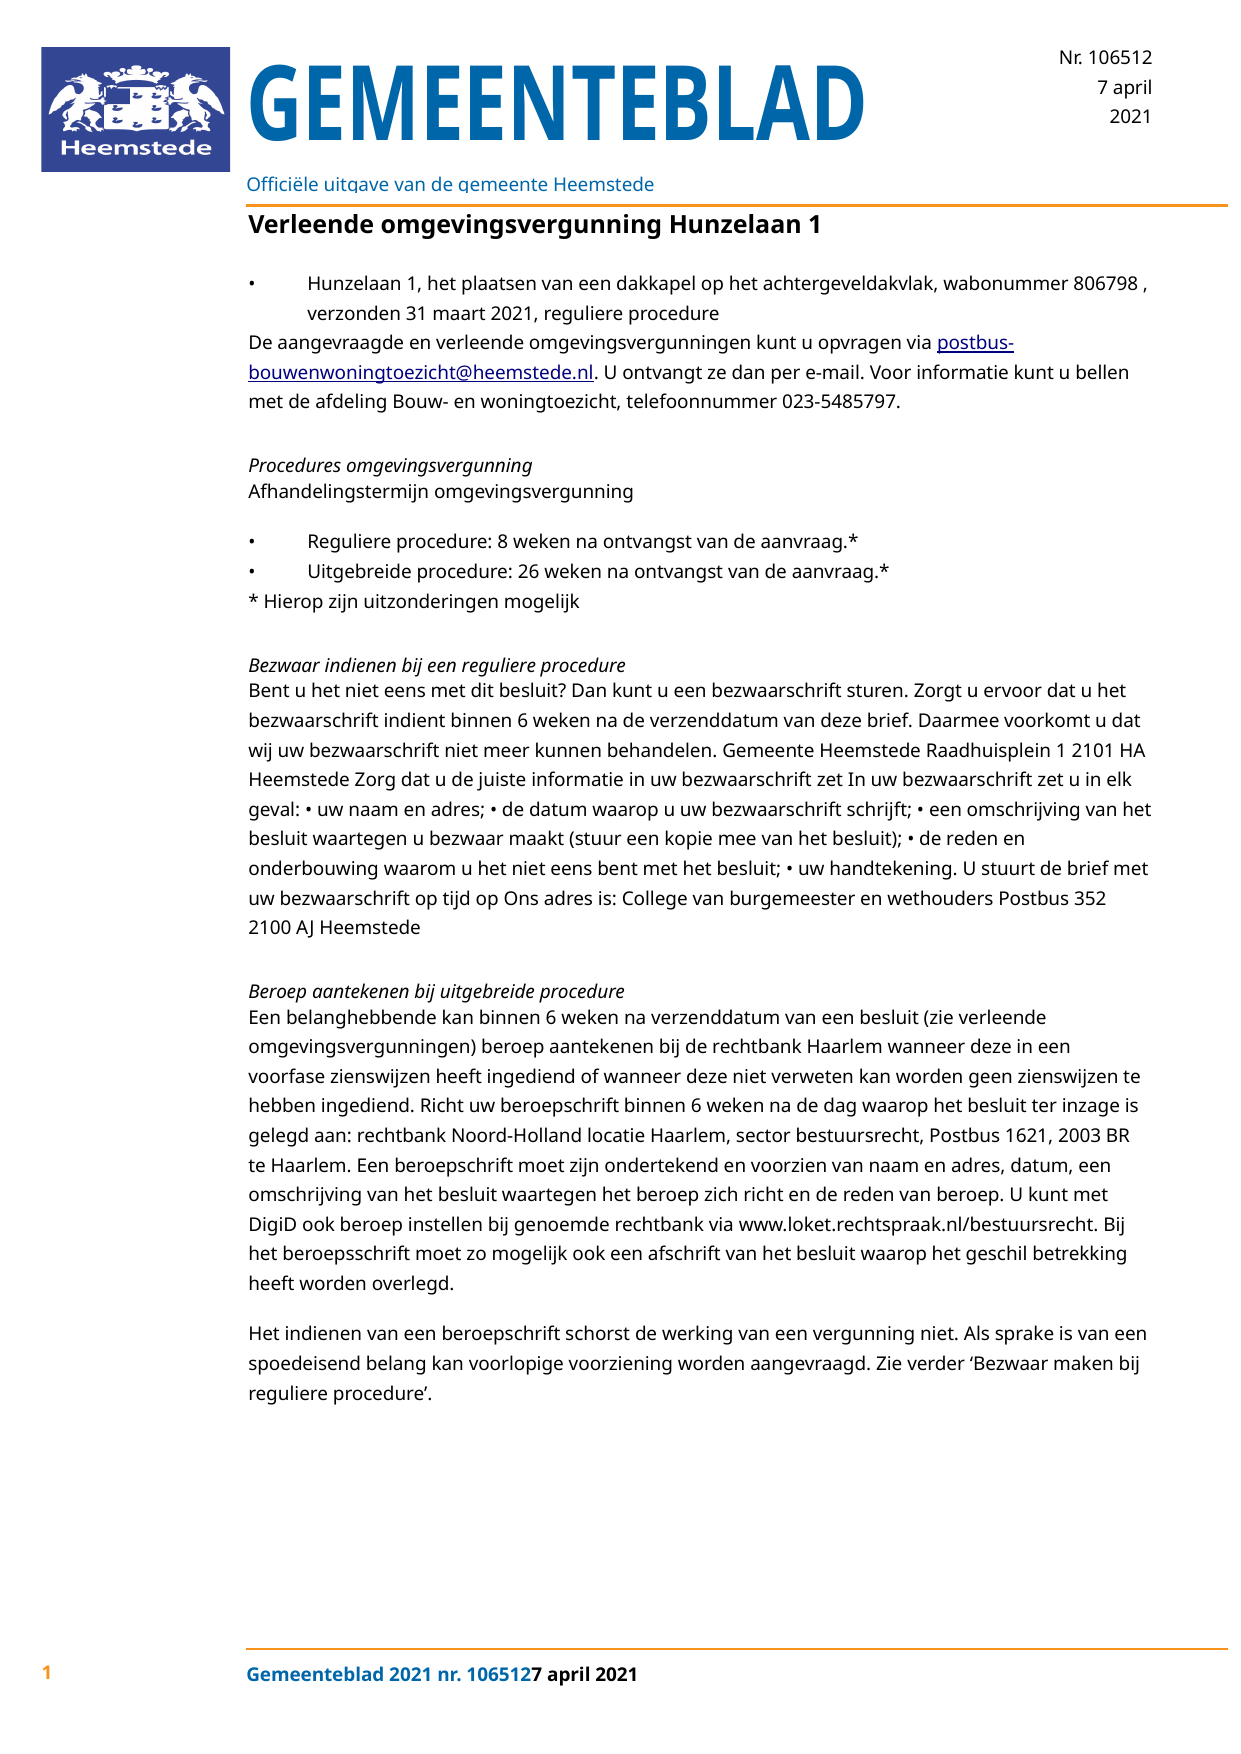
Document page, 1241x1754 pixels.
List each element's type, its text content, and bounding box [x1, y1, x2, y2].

text * Hierop zijn uitzonderingen mogelijk [248, 588, 1152, 614]
list Reguliere procedure: 8 weken na ontvangst van de aanvraag.* [248, 529, 1152, 554]
text Procedures omgevingsvergunning [248, 453, 1152, 478]
text Het indienen van een beroepschrift schorst de werking van een vergunning niet. Als sprake is van een spoedeisend belang kan voorlopige voorziening worden aangevraagd. Zie verder ‘Bezwaar maken bij reguliere procedure’. [248, 1321, 1152, 1406]
text De aangevraagde en verleende omgevingsvergunningen kunt u opvragen via postbus-bouwenwoningtoezicht@heemstede.nl. U ontvangt ze dan per e-mail. Voor informatie kunt u bellen met de afdeling Bouw- en woningtoezicht, telefoonnummer 023-5485797. [248, 329, 1152, 414]
text Afhandelingstermijn omgevingsvergunning [248, 478, 1152, 504]
picture [41, 47, 231, 172]
list Hunzelaan 1, het plaatsen van een dakkapel op het achtergeveldakvlak, wabonummer 806798 , verzonden 31 maart 2021, reguliere procedure [248, 270, 1152, 326]
text Bezwaar indienen bij een reguliere procedure [248, 652, 1152, 678]
text Verleende omgevingsvergunning Hunzelaan 1 [248, 207, 1152, 241]
text Beroep aantekenen bij uitgebreide procedure [248, 978, 1152, 1004]
list Uitgebreide procedure: 26 weken na ontvangst van de aanvraag.* [248, 558, 1152, 584]
text Bent u het niet eens met dit besluit? Dan kunt u een bezwaarschrift sturen. Zorgt u ervoor dat u het bezwaarschrift indient binnen 6 weken na de verzenddatum van deze brief. Daarmee voorkomt u dat wij uw bezwaarschrift niet meer kunnen behandelen. Gemeente Heemstede Raadhuisplein 1 2101 HA Heemstede Zorg dat u de juiste informatie in uw bezwaarschrift zet In uw bezwaarschrift zet u in elk geval: • uw naam en adres; • de datum waarop u uw bezwaarschrift schrijft; • een omschrijving van het besluit waartegen u bezwaar maakt (stuur een kopie mee van het besluit); • de reden en onderbouwing waarom u het niet eens bent met het besluit; • uw handtekening. U stuurt de brief met uw bezwaarschrift op tijd op Ons adres is: College van burgemeester en wethouders Postbus 352 2100 AJ Heemstede [248, 678, 1152, 940]
text Een belanghebbende kan binnen 6 weken na verzenddatum van een besluit (zie verleende omgevingsvergunningen) beroep aantekenen bij de rechtbank Haarlem wanneer deze in een voorfase zienswijzen heeft ingediend of wanneer deze niet verweten kan worden geen zienswijzen te hebben ingediend. Richt uw beroepschrift binnen 6 weken na de dag waarop het besluit ter inzage is gelegd aan: rechtbank Noord-Holland locatie Haarlem, sector bestuursrecht, Postbus 1621, 2003 BR te Haarlem. Een beroepschrift moet zijn ondertekend en voorzien van naam en adres, datum, een omschrijving van het besluit waartegen het beroep zich richt en de reden van beroep. U kunt met DigiD ook beroep instellen bij genoemde rechtbank via www.loket.rechtspraak.nl/bestuursrecht. Bij het beroepsschrift moet zo mogelijk ook een afschrift van het besluit waarop het geschil betrekking heeft worden overlegd. [248, 1004, 1152, 1296]
